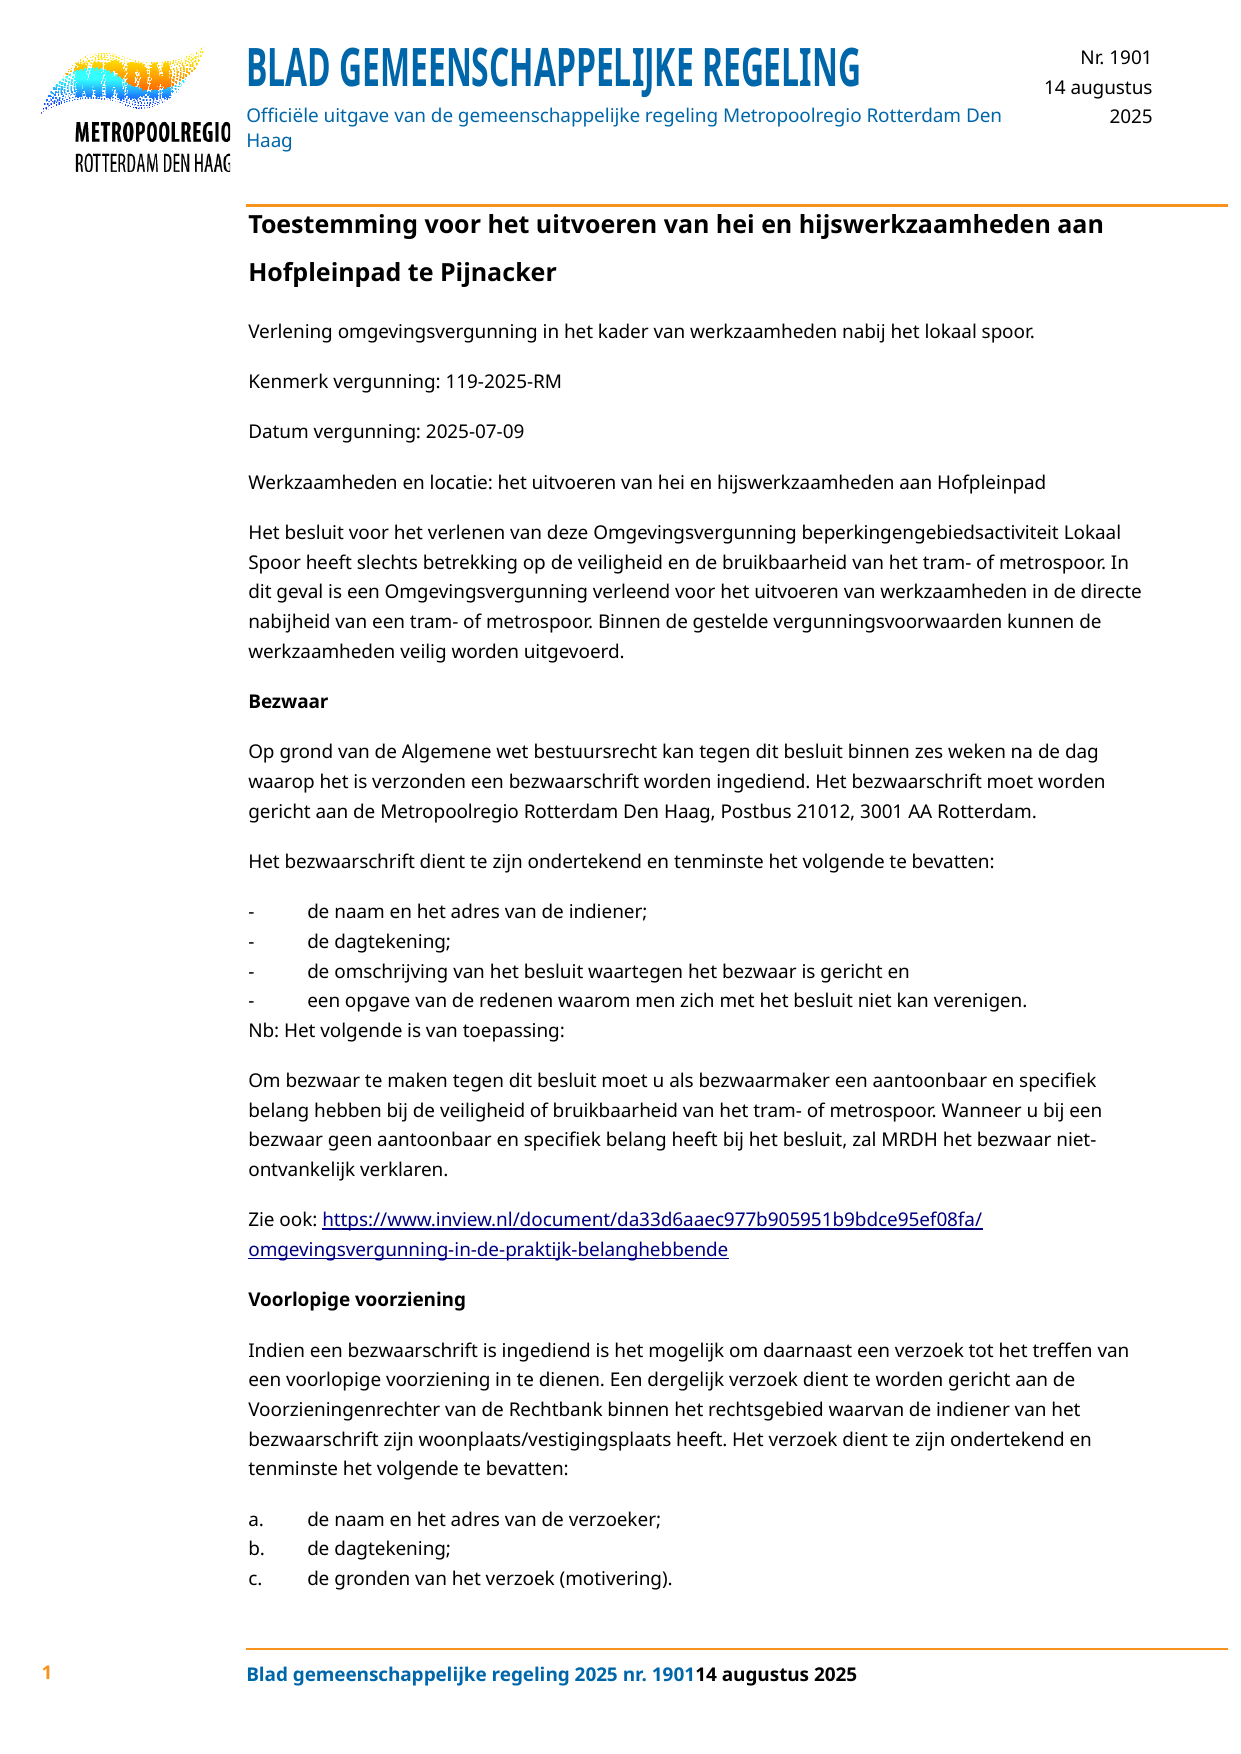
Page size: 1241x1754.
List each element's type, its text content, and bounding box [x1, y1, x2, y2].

list een opgave van de redenen waarom men zich met het besluit niet kan verenigen. [248, 987, 1152, 1013]
text Het besluit voor het verlenen van deze Omgevingsvergunning beperkingengebiedsactiviteit Lokaal Spoor heeft slechts betrekking op de veiligheid en de bruikbaarheid van het tram- of metrospoor. In dit geval is een Omgevingsvergunning verleend voor het uitvoeren van werkzaamheden in de directe nabijheid van een tram- of metrospoor. Binnen de gestelde vergunningsvoorwaarden kunnen de werkzaamheden veilig worden uitgevoerd. [248, 519, 1152, 664]
text Kenmerk vergunning: 119-2025-RM [248, 368, 1152, 394]
list de omschrijving van het besluit waartegen het bezwaar is gericht en [248, 958, 1152, 984]
picture [41, 47, 231, 172]
list de dagtekening; [248, 1535, 1152, 1561]
text Voorlopige voorziening [248, 1287, 1152, 1312]
text Om bezwaar te maken tegen dit besluit moet u als bezwaarmaker een aantoonbaar en specifiek belang hebben bij de veiligheid of bruikbaarheid van het tram- of metrospoor. Wanneer u bij een bezwaar geen aantoonbaar en specifiek belang heeft bij het besluit, zal MRDH het bezwaar niet-ontvankelijk verklaren. [248, 1067, 1152, 1182]
list de naam en het adres van de indiener; [248, 899, 1152, 924]
list de naam en het adres van de verzoeker; [248, 1506, 1152, 1532]
text Zie ook: https://www.inview.nl/document/da33d6aaec977b905951b9bdce95ef08fa/omgevingsvergunning-in-de-praktijk-belanghebbende [248, 1207, 1152, 1262]
list de gronden van het verzoek (motivering). [248, 1565, 1152, 1591]
text Bezwaar [248, 688, 1152, 714]
text Toestemming voor het uitvoeren van hei en hijswerkzaamheden aan Hofpleinpad te Pijnacker [248, 207, 1152, 288]
text Het bezwaarschrift dient te zijn ondertekend en tenminste het volgende te bevatten: [248, 848, 1152, 874]
text Datum vergunning: 2025-07-09 [248, 419, 1152, 444]
text Nb: Het volgende is van toepassing: [248, 1017, 1152, 1043]
list de dagtekening; [248, 928, 1152, 954]
text Op grond van de Algemene wet bestuursrecht kan tegen dit besluit binnen zes weken na de dag waarop het is verzonden een bezwaarschrift worden ingediend. Het bezwaarschrift moet worden gericht aan de Metropoolregio Rotterdam Den Haag, Postbus 21012, 3001 AA Rotterdam. [248, 739, 1152, 824]
text Werkzaamheden en locatie: het uitvoeren van hei en hijswerkzaamheden aan Hofpleinpad [248, 469, 1152, 495]
text Verlening omgevingsvergunning in het kader van werkzaamheden nabij het lokaal spoor. [248, 318, 1152, 344]
text Indien een bezwaarschrift is ingediend is het mogelijk om daarnaast een verzoek tot het treffen van een voorlopige voorziening in te dienen. Een dergelijk verzoek dient te worden gericht aan de Voorzieningenrechter van de Rechtbank binnen het rechtsgebied waarvan de indiener van het bezwaarschrift zijn woonplaats/vestigingsplaats heeft. Het verzoek dient te zijn ondertekend en tenminste het volgende te bevatten: [248, 1337, 1152, 1481]
